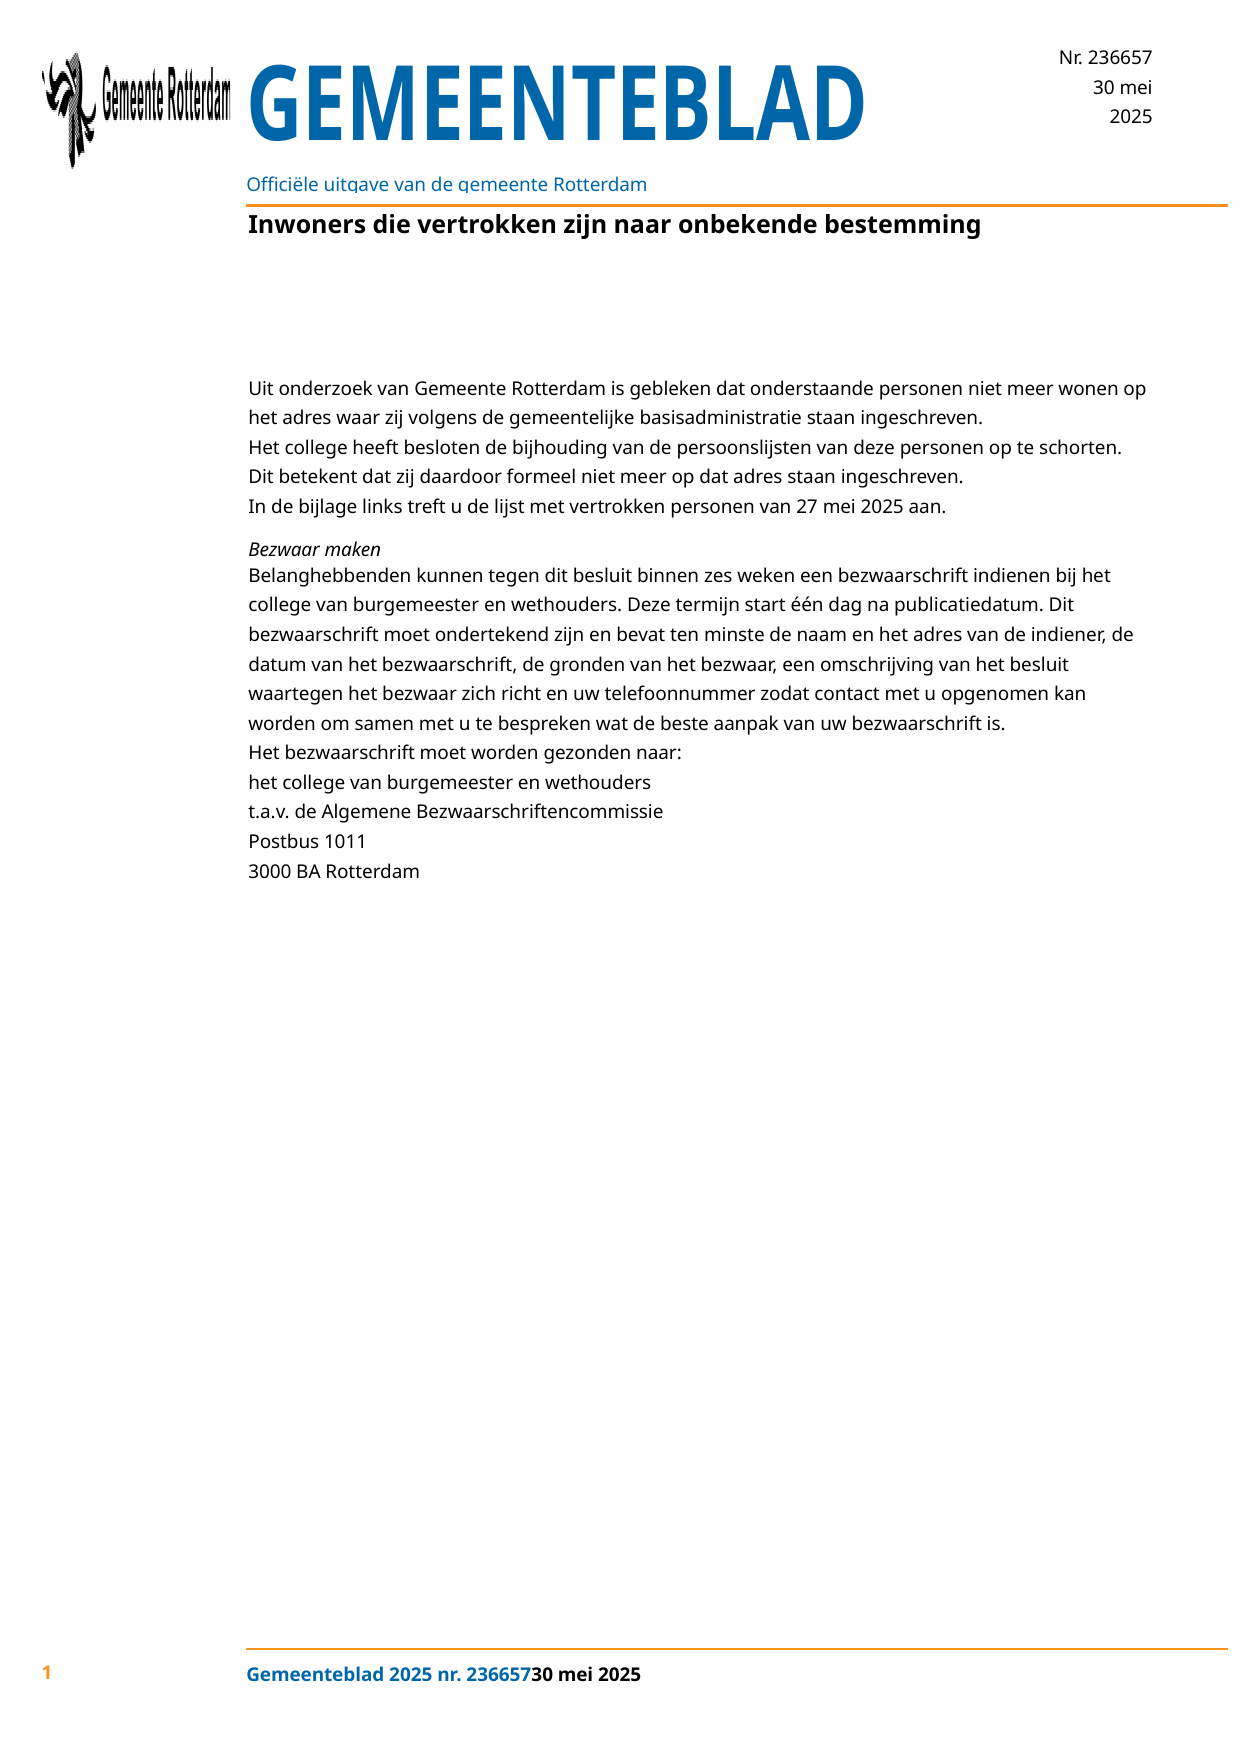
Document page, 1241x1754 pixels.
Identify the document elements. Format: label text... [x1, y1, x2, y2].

picture [41, 47, 231, 172]
text Postbus 1011 [248, 828, 1152, 854]
text Belanghebbenden kunnen tegen dit besluit binnen zes weken een bezwaarschrift indienen bij het college van burgemeester en wethouders. Deze termijn start één dag na publicatiedatum. Dit bezwaarschrift moet ondertekend zijn en bevat ten minste de naam en het adres van de indiener, de datum van het bezwaarschrift, de gronden van het bezwaar, een omschrijving van het besluit waartegen het bezwaar zich richt en uw telefoonnummer zodat contact met u opgenomen kan worden om samen met u te bespreken wat de beste aanpak van uw bezwaarschrift is. [248, 562, 1152, 736]
text Het bezwaarschrift moet worden gezonden naar: [248, 739, 1152, 765]
text In de bijlage links treft u de lijst met vertrokken personen van 27 mei 2025 aan. [248, 493, 1152, 519]
text t.a.v. de Algemene Bezwaarschriftencommissie [248, 799, 1152, 824]
text Het college heeft besloten de bijhouding van de persoonslijsten van deze personen op te schorten. Dit betekent dat zij daardoor formeel niet meer op dat adres staan ingeschreven. [248, 434, 1152, 489]
text het college van burgemeester en wethouders [248, 769, 1152, 795]
text Bezwaar maken [248, 536, 1152, 562]
text 3000 BA Rotterdam [248, 858, 1152, 884]
text Inwoners die vertrokken zijn naar onbekende bestemming [248, 207, 1152, 241]
text Uit onderzoek van Gemeente Rotterdam is gebleken dat onderstaande personen niet meer wonen op het adres waar zij volgens de gemeentelijke basisadministratie staan ingeschreven. [248, 375, 1152, 430]
